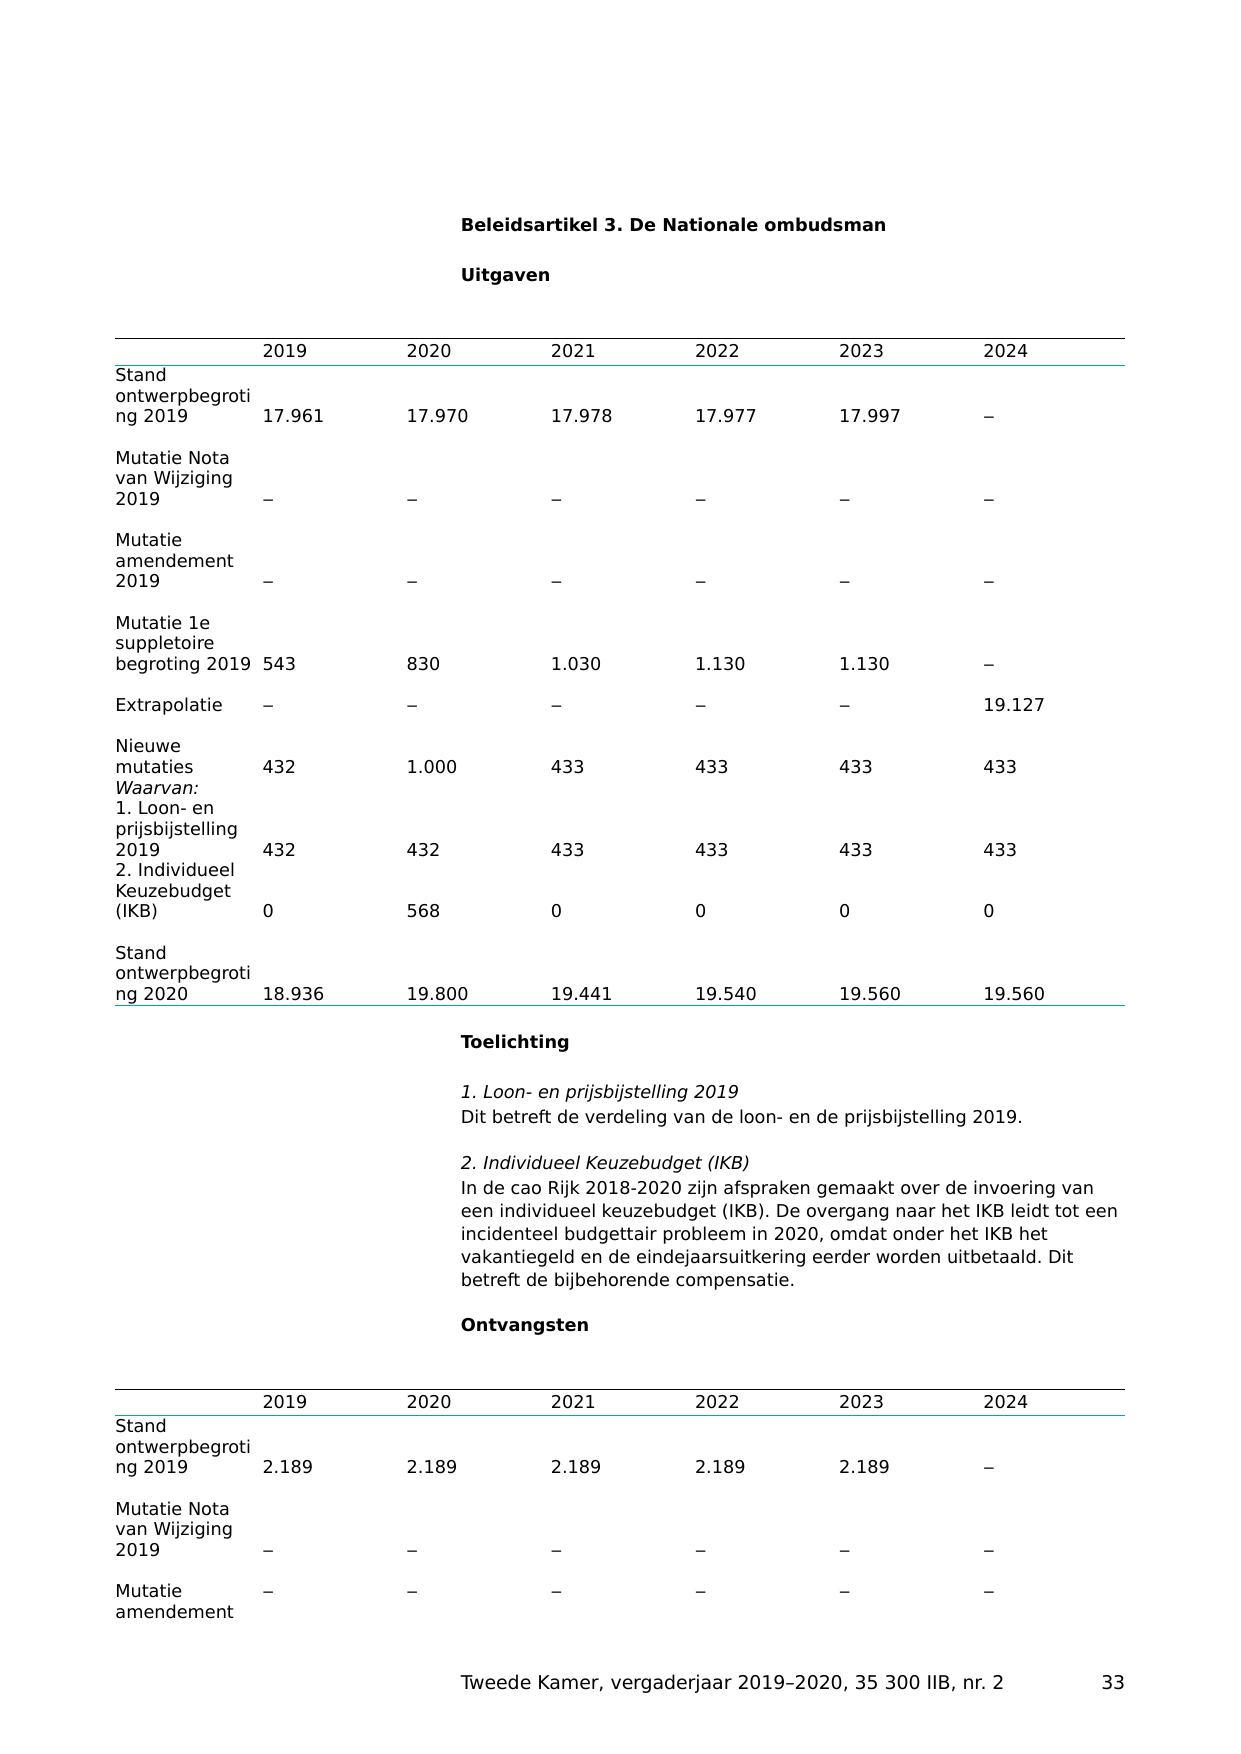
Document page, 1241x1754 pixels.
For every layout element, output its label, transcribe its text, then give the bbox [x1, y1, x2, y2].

table_cell 1. Loon- en prijsbijstelling 2019 [115, 798, 259, 860]
table_cell [115, 427, 259, 448]
table_header Tabel 21 Ontvangsten beleidsartikel 3. De Nationale ombudsman (bedragen x € 1.000) [115, 1364, 1125, 1388]
table_cell [692, 1560, 836, 1581]
table_cell [115, 675, 259, 695]
table_cell [548, 427, 692, 448]
table_cell ‒ [980, 1499, 1125, 1560]
table_cell Mutatie 1e suppletoire begroting 2019 [115, 613, 259, 674]
table_cell ‒ [259, 695, 403, 716]
table_cell 17.978 [548, 366, 692, 427]
table_cell ‒ [404, 1499, 548, 1560]
table_cell [259, 427, 403, 448]
table_cell [404, 1478, 548, 1498]
table_cell 568 [404, 860, 548, 922]
table_cell [259, 716, 403, 736]
table_cell 2022 [692, 339, 836, 365]
table_cell ‒ [692, 530, 836, 592]
table_cell 2023 [836, 339, 980, 365]
table_cell [548, 922, 692, 943]
table_cell 2. Individueel Keuzebudget (IKB) [115, 860, 259, 922]
table_cell 433 [980, 736, 1125, 778]
table_cell ‒ [548, 1499, 692, 1560]
text Toelichting [461, 1030, 1125, 1053]
table_cell 433 [692, 736, 836, 778]
table_cell ‒ [692, 1581, 836, 1622]
table_cell [259, 1478, 403, 1498]
table_cell ‒ [404, 1581, 548, 1622]
table_cell [692, 427, 836, 448]
table_cell 433 [692, 798, 836, 860]
table_cell [692, 675, 836, 695]
table_cell Waarvan: [115, 778, 259, 798]
table_cell 2.189 [692, 1416, 836, 1478]
table_cell Nieuwe mutaties [115, 736, 259, 778]
table_cell 2019 [259, 1390, 403, 1415]
table_cell [548, 510, 692, 530]
table_cell [404, 510, 548, 530]
table_cell 19.800 [404, 943, 548, 1004]
table_cell ‒ [404, 530, 548, 592]
table_cell [404, 592, 548, 613]
table_cell [980, 716, 1125, 736]
table_cell Stand ontwerpbegroting 2019 [115, 366, 259, 427]
table_cell [548, 1560, 692, 1581]
text Uitgaven [461, 263, 1125, 286]
table_cell [980, 675, 1125, 695]
table_cell ‒ [836, 1581, 980, 1622]
table_cell [692, 1478, 836, 1498]
table_cell 17.977 [692, 366, 836, 427]
table_cell [115, 1478, 259, 1498]
table_cell [692, 592, 836, 613]
table_cell 0 [548, 860, 692, 922]
table_cell [836, 1478, 980, 1498]
table_cell ‒ [836, 530, 980, 592]
table_cell [115, 1560, 259, 1581]
table_cell [404, 778, 548, 798]
table_cell 433 [548, 736, 692, 778]
table_cell [115, 510, 259, 530]
table_cell [836, 592, 980, 613]
table_cell [404, 1560, 548, 1581]
table_cell Stand ontwerpbegroting 2019 [115, 1416, 259, 1478]
text In de cao Rijk 2018-2020 zijn afspraken gemaakt over de invoering van een individueel keuzebudget (IKB). De overgang naar het IKB leidt tot een incidenteel budgettair probleem in 2020, omdat onder het IKB het vakantiegeld en de eindejaarsuitkering eerder worden uitbetaald. Dit betreft de bijbehorende compensatie. [461, 1176, 1125, 1291]
table_cell 433 [836, 798, 980, 860]
table_cell [692, 510, 836, 530]
table_cell 2.189 [404, 1416, 548, 1478]
table_cell ‒ [259, 1581, 403, 1622]
table_cell [692, 778, 836, 798]
table_cell ‒ [548, 448, 692, 509]
table_cell 432 [404, 798, 548, 860]
table_cell ‒ [836, 448, 980, 509]
table_cell ‒ [259, 1499, 403, 1560]
table_cell ‒ [692, 695, 836, 716]
table_cell 2.189 [836, 1416, 980, 1478]
table_cell 2.189 [259, 1416, 403, 1478]
table_cell ‒ [404, 695, 548, 716]
table_cell 19.560 [836, 943, 980, 1004]
table_cell 543 [259, 613, 403, 674]
table_cell [836, 675, 980, 695]
table_cell [836, 922, 980, 943]
table_cell ‒ [259, 448, 403, 509]
table_cell 17.961 [259, 366, 403, 427]
text Dit betreft de verdeling van de loon- en de prijsbijstelling 2019. [461, 1105, 1125, 1128]
table_cell ‒ [836, 1499, 980, 1560]
table_cell 2021 [548, 339, 692, 365]
table_cell [548, 716, 692, 736]
table_cell [548, 778, 692, 798]
table_cell 17.970 [404, 366, 548, 427]
table_cell 2021 [548, 1390, 692, 1415]
table_cell 433 [836, 736, 980, 778]
table_cell 2020 [404, 1390, 548, 1415]
table_cell 830 [404, 613, 548, 674]
table_cell [115, 339, 259, 365]
table_cell ‒ [836, 695, 980, 716]
table_cell [980, 778, 1125, 798]
table_cell [692, 716, 836, 736]
table_cell [980, 592, 1125, 613]
table_cell [548, 1478, 692, 1498]
table_cell [980, 427, 1125, 448]
table_cell 433 [548, 798, 692, 860]
table_cell [259, 922, 403, 943]
text 2. Individueel Keuzebudget (IKB) [461, 1151, 1125, 1174]
table_cell 2024 [980, 339, 1125, 365]
table_cell 0 [692, 860, 836, 922]
text Beleidsartikel 3. De Nationale ombudsman [461, 213, 1125, 236]
table_cell [115, 592, 259, 613]
table_cell ‒ [548, 530, 692, 592]
table_cell [836, 427, 980, 448]
table_cell 0 [980, 860, 1125, 922]
table_cell [980, 922, 1125, 943]
table_cell [836, 716, 980, 736]
table_cell 19.127 [980, 695, 1125, 716]
table_cell [259, 510, 403, 530]
table_cell [548, 675, 692, 695]
table_cell ‒ [692, 1499, 836, 1560]
table_cell ‒ [692, 448, 836, 509]
table_cell ‒ [980, 613, 1125, 674]
table_cell 2024 [980, 1390, 1125, 1415]
table_cell [404, 675, 548, 695]
table_cell [115, 716, 259, 736]
table_cell 0 [836, 860, 980, 922]
table_cell ‒ [980, 366, 1125, 427]
table_cell [404, 716, 548, 736]
table_header Tabel 20 Uitgaven beleidsartikel 3. De Nationale ombudsman (bedragen x € 1.000) [115, 313, 1125, 338]
table_cell [836, 778, 980, 798]
table_cell 19.441 [548, 943, 692, 1004]
table_cell ‒ [548, 695, 692, 716]
table_cell 1.130 [836, 613, 980, 674]
table_cell [115, 1390, 259, 1415]
table_cell 432 [259, 736, 403, 778]
table_cell 19.560 [980, 943, 1125, 1004]
table_cell 2022 [692, 1390, 836, 1415]
table_cell Mutatie Nota van Wijziging 2019 [115, 1499, 259, 1560]
table_cell 1.030 [548, 613, 692, 674]
table_cell 0 [259, 860, 403, 922]
table_cell [259, 592, 403, 613]
table_cell ‒ [980, 1416, 1125, 1478]
table_cell ‒ [259, 530, 403, 592]
table_cell 17.997 [836, 366, 980, 427]
table_cell [404, 427, 548, 448]
table_cell [548, 592, 692, 613]
table_cell ‒ [980, 1581, 1125, 1622]
text 1. Loon- en prijsbijstelling 2019 [461, 1080, 1125, 1103]
table_cell [980, 1560, 1125, 1581]
table_cell ‒ [980, 448, 1125, 509]
table_cell 432 [259, 798, 403, 860]
table_cell [259, 1560, 403, 1581]
table_cell ‒ [548, 1581, 692, 1622]
table_cell 1.130 [692, 613, 836, 674]
table_cell [115, 922, 259, 943]
table_cell [404, 922, 548, 943]
table_cell 2.189 [548, 1416, 692, 1478]
table_cell 18.936 [259, 943, 403, 1004]
table_cell 2019 [259, 339, 403, 365]
table_cell 433 [980, 798, 1125, 860]
table_cell Mutatie Nota van Wijziging 2019 [115, 448, 259, 509]
table_cell Extrapolatie [115, 695, 259, 716]
table_cell [692, 922, 836, 943]
table_cell ‒ [404, 448, 548, 509]
table_cell Mutatie amendement 2019 [115, 530, 259, 592]
text Ontvangsten [461, 1313, 1125, 1336]
table_cell 2023 [836, 1390, 980, 1415]
table_cell 2020 [404, 339, 548, 365]
table_cell [259, 778, 403, 798]
table_cell 19.540 [692, 943, 836, 1004]
table_cell [259, 675, 403, 695]
table_cell [836, 510, 980, 530]
table_cell ‒ [980, 530, 1125, 592]
table_cell [980, 1478, 1125, 1498]
table_cell Mutatie amendement [115, 1581, 259, 1622]
table_cell Stand ontwerpbegroting 2020 [115, 943, 259, 1004]
table_cell [980, 510, 1125, 530]
table_cell [836, 1560, 980, 1581]
table_cell 1.000 [404, 736, 548, 778]
